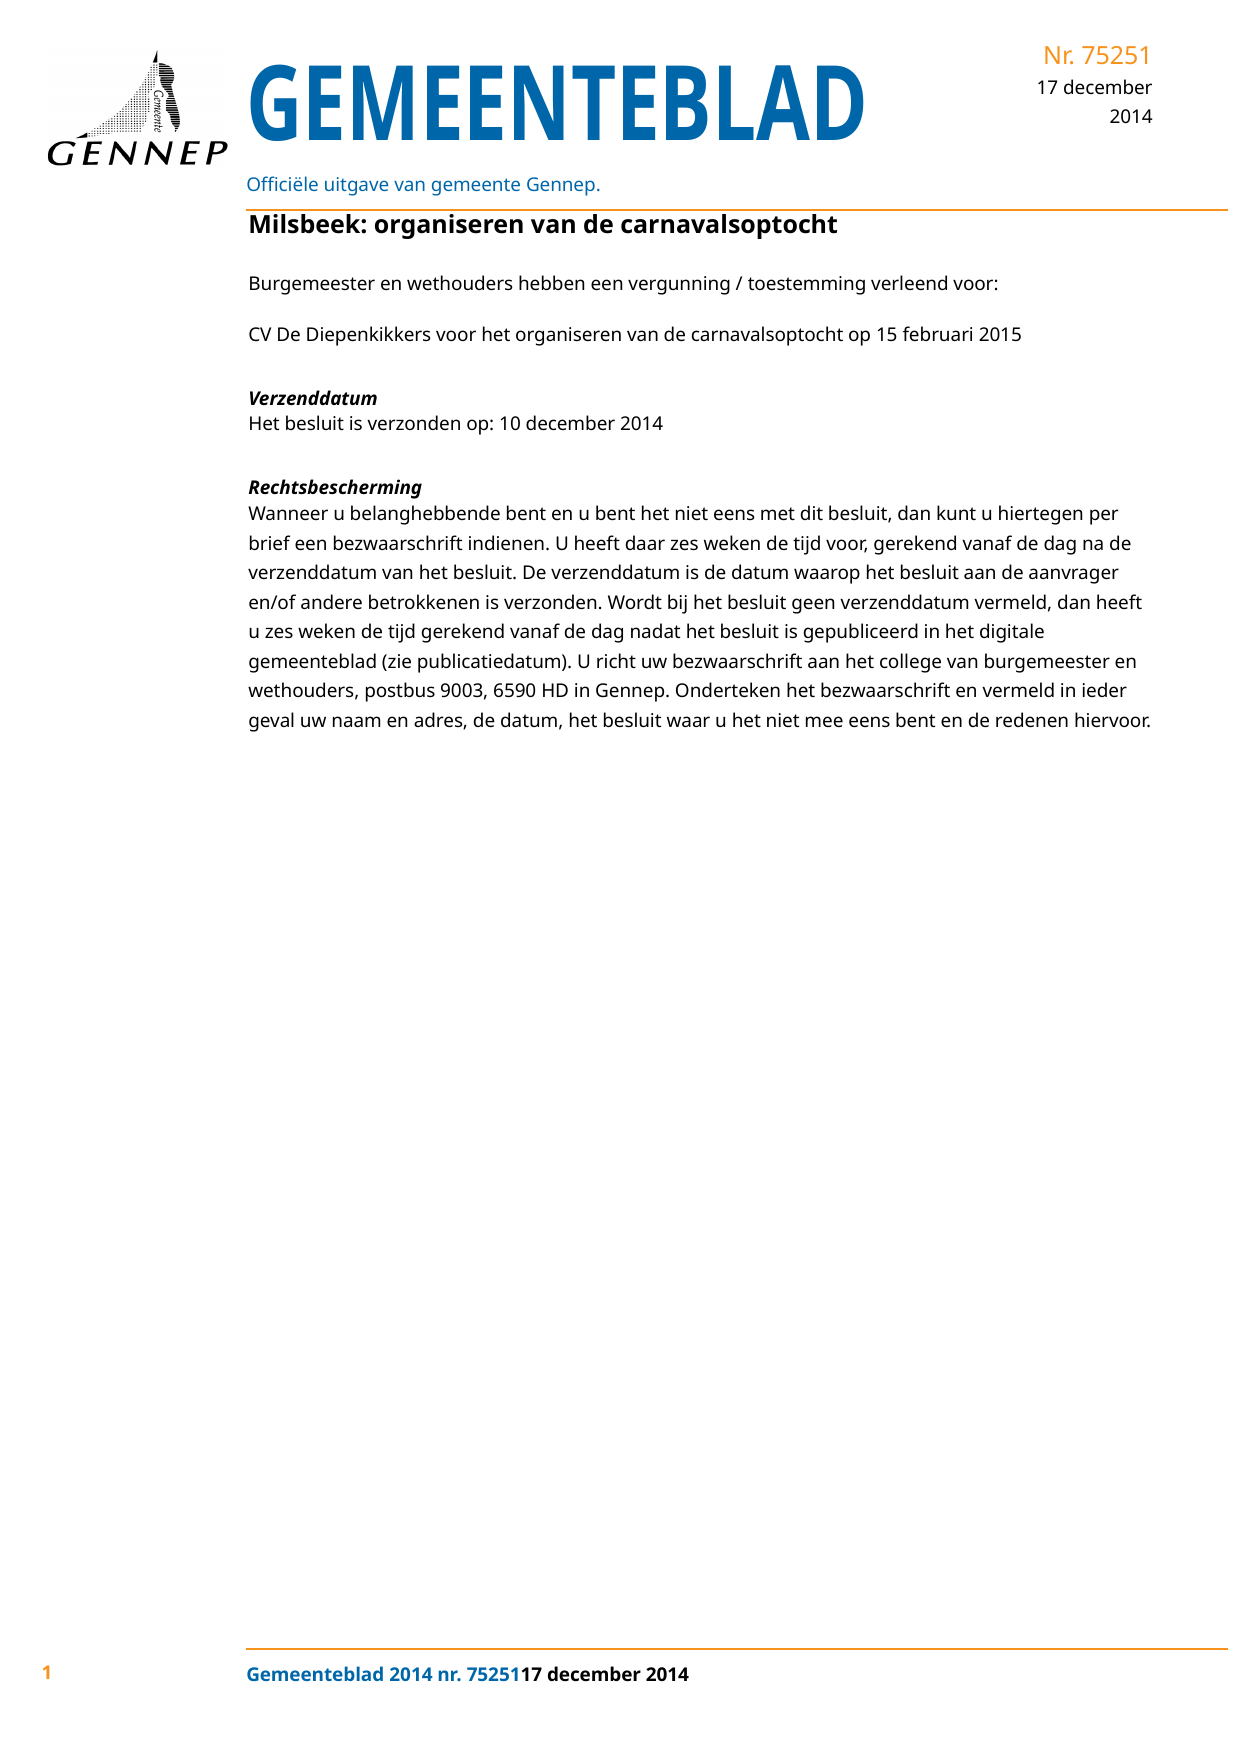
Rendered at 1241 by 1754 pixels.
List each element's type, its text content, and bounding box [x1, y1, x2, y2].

picture [41, 47, 231, 172]
text CV De Diepenkikkers voor het organiseren van de carnavalsoptocht op 15 februari 2015 [248, 321, 1152, 346]
text Verzenddatum [248, 385, 1152, 410]
text Rechtsbescherming [248, 474, 1152, 500]
text Het besluit is verzonden op: 10 december 2014 [248, 410, 1152, 436]
text Wanneer u belanghebbende bent en u bent het niet eens met dit besluit, dan kunt u hiertegen per brief een bezwaarschrift indienen. U heeft daar zes weken de tijd voor, gerekend vanaf de dag na de verzenddatum van het besluit. De verzenddatum is de datum waarop het besluit aan de aanvrager en/of andere betrokkenen is verzonden. Wordt bij het besluit geen verzenddatum vermeld, dan heeft u zes weken de tijd gerekend vanaf de dag nadat het besluit is gepubliceerd in het digitale gemeenteblad (zie publicatiedatum). U richt uw bezwaarschrift aan het college van burgemeester en wethouders, postbus 9003, 6590 HD in Gennep. Onderteken het bezwaarschrift en vermeld in ieder geval uw naam en adres, de datum, het besluit waar u het niet mee eens bent en de redenen hiervoor. [248, 500, 1152, 733]
text Burgemeester en wethouders hebben een vergunning / toestemming verleend voor: [248, 270, 1152, 296]
text Milsbeek: organiseren van de carnavalsoptocht [248, 211, 1152, 241]
